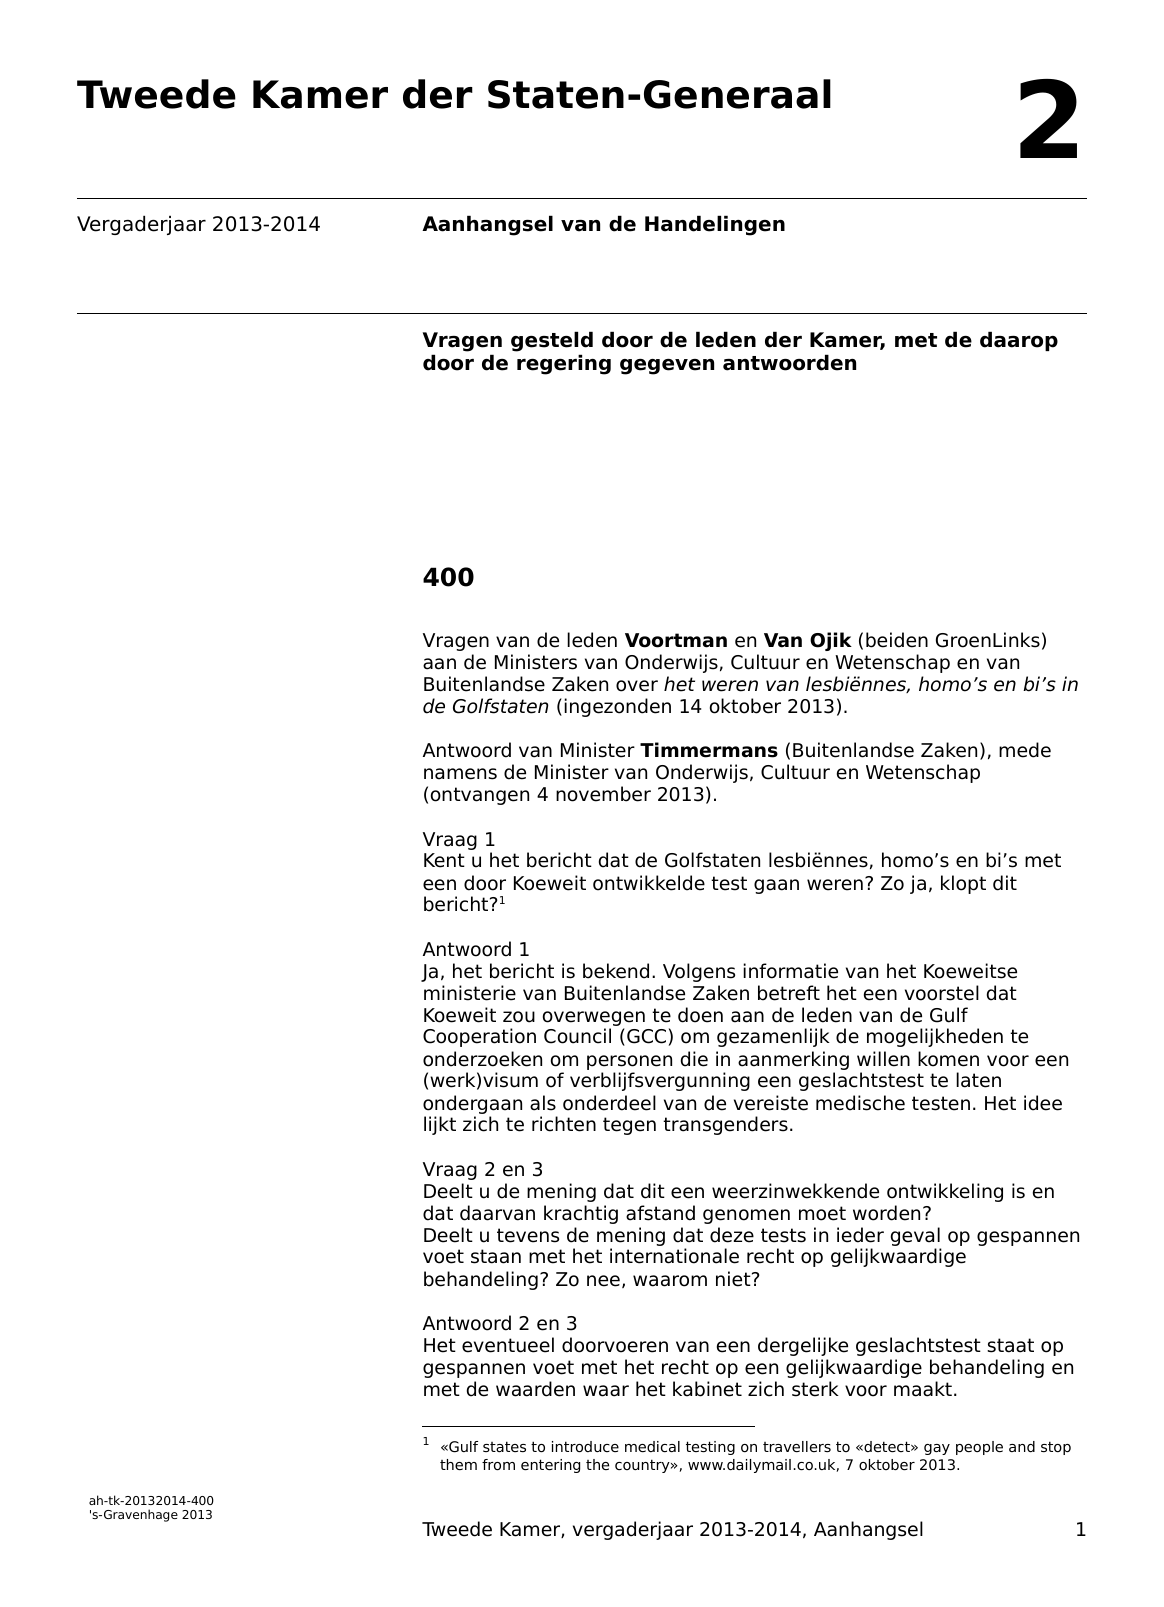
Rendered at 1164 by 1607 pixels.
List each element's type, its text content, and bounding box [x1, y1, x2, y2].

text «Gulf states to introduce medical testing on travellers to «detect» gay people and stop them from entering the country», www.dailymail.co.uk, 7 oktober 2013. [422, 1435, 1087, 1474]
table_cell [77, 314, 422, 375]
text Deelt u de mening dat dit een weerzinwekkende ontwikkeling is en dat daarvan krachtig afstand genomen moet worden? [422, 1181, 1087, 1224]
text Het eventueel doorvoeren van een dergelijke geslachtstest staat op gespannen voet met het recht op een gelijkwaardige behandeling en met de waarden waar het kabinet zich sterk voor maakt. [422, 1334, 1087, 1401]
table_cell Aanhangsel van de Handelingen [422, 199, 1087, 313]
text 's-Gravenhage 2013 [88, 1508, 323, 1522]
text Kent u het bericht dat de Golfstaten lesbiënnes, homo’s en bi’s met een door Koeweit ontwikkelde test gaan weren? Zo ja, klopt dit bericht? [422, 850, 1087, 916]
text Vraag 1 [422, 828, 1087, 850]
table_header 2 [886, 59, 1087, 198]
text Antwoord van Minister Timmermans (Buitenlandse Zaken), mede namens de Minister van Onderwijs, Cultuur en Wetenschap (ontvangen 4 november 2013). [422, 740, 1087, 806]
text Ja, het bericht is bekend. Volgens informatie van het Koeweitse ministerie van Buitenlandse Zaken betreft het een voorstel dat Koeweit zou overwegen te doen aan de leden van de Gulf Cooperation Council (GCC) om gezamenlijk de mogelijkheden te onderzoeken om personen die in aanmerking willen komen voor een (werk)visum of verblijfsvergunning een geslachtstest te laten ondergaan als onderdeel van de vereiste medische testen. Het idee lijkt zich te richten tegen transgenders. [422, 961, 1087, 1136]
text Vraag 2 en 3 [422, 1158, 1087, 1181]
text Vragen van de leden Voortman en Van Ojik (beiden GroenLinks) aan de Ministers van Onderwijs, Cultuur en Wetenschap en van Buitenlandse Zaken over het weren van lesbiënnes, homo’s en bi’s in de Golfstaten (ingezonden 14 oktober 2013). [422, 630, 1087, 718]
text Antwoord 1 [422, 938, 1087, 961]
text Antwoord 2 en 3 [422, 1313, 1087, 1334]
text Deelt u tevens de mening dat deze tests in ieder geval op gespannen voet staan met het internationale recht op gelijkwaardige behandeling? Zo nee, waarom niet? [422, 1224, 1087, 1290]
text ah-tk-20132014-400 [88, 1494, 323, 1508]
table_cell Vragen gesteld door de leden der Kamer, met de daarop door de regering gegeven antwoorden [422, 314, 1087, 375]
table_header Tweede Kamer der Staten-Generaal [77, 59, 886, 198]
table_cell Vergaderjaar 2013-2014 [77, 199, 422, 313]
text 400 [422, 563, 1087, 592]
